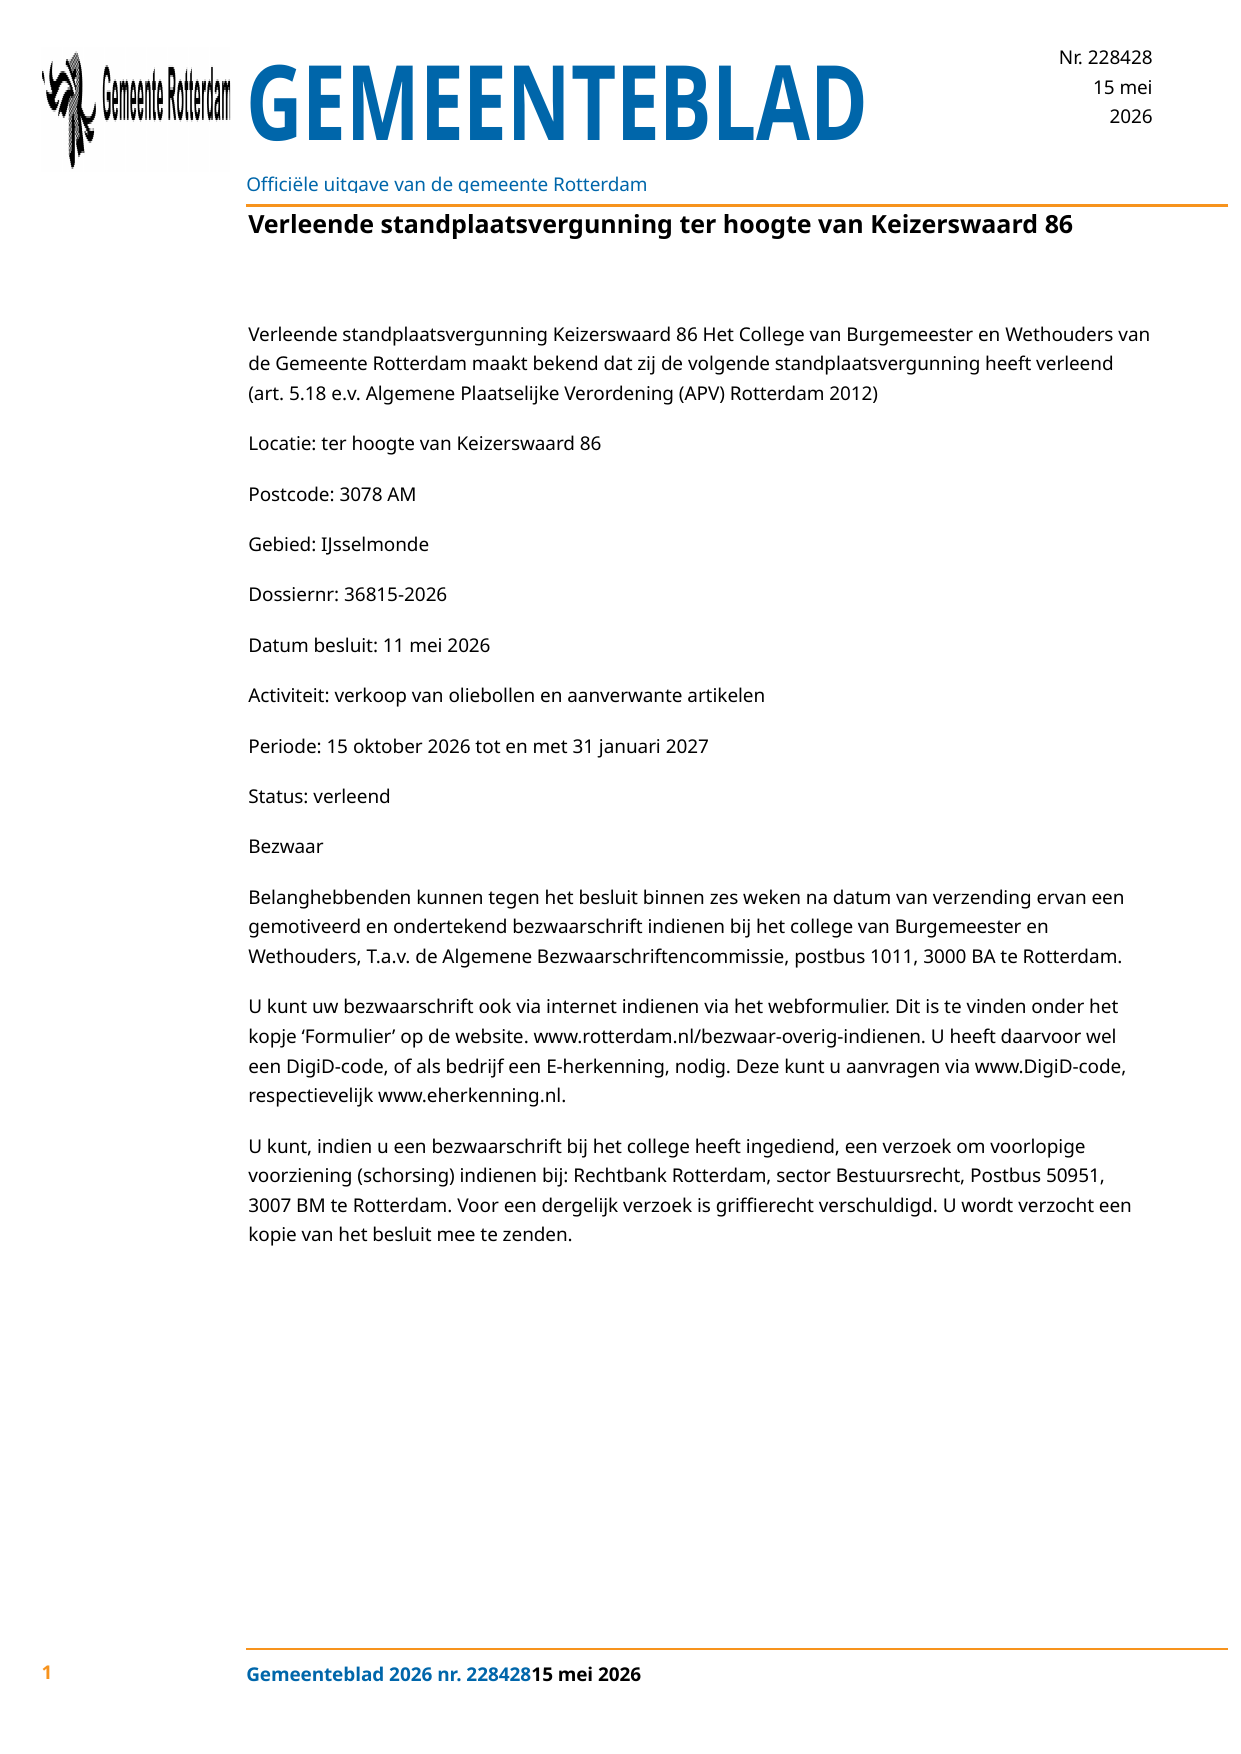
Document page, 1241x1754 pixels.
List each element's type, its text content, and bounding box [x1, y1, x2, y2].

text Bezwaar [248, 834, 1152, 859]
text U kunt uw bezwaarschrift ook via internet indienen via het webformulier. Dit is te vinden onder het kopje ‘Formulier’ op de website. www.rotterdam.nl/bezwaar-overig-indienen. U heeft daarvoor wel een DigiD-code, of als bedrijf een E-herkenning, nodig. Deze kunt u aanvragen via www.DigiD-code, respectievelijk www.eherkenning.nl. [248, 994, 1152, 1108]
text Status: verleend [248, 783, 1152, 809]
text Gebied: IJsselmonde [248, 531, 1152, 557]
text Dossiernr: 36815-2026 [248, 582, 1152, 607]
picture [41, 47, 231, 172]
text Verleende standplaatsvergunning Keizerswaard 86 Het College van Burgemeester en Wethouders van de Gemeente Rotterdam maakt bekend dat zij de volgende standplaatsvergunning heeft verleend (art. 5.18 e.v. Algemene Plaatselijke Verordening (APV) Rotterdam 2012) [248, 321, 1152, 406]
text Activiteit: verkoop van oliebollen en aanverwante artikelen [248, 682, 1152, 708]
text U kunt, indien u een bezwaarschrift bij het college heeft ingediend, een verzoek om voorlopige voorziening (schorsing) indienen bij: Rechtbank Rotterdam, sector Bestuursrecht, Postbus 50951, 3007 BM te Rotterdam. Voor een dergelijk verzoek is griffierecht verschuldigd. U wordt verzocht een kopie van het besluit mee te zenden. [248, 1133, 1152, 1247]
text Locatie: ter hoogte van Keizerswaard 86 [248, 430, 1152, 456]
text Verleende standplaatsvergunning ter hoogte van Keizerswaard 86 [248, 207, 1152, 241]
text Periode: 15 oktober 2026 tot en met 31 januari 2027 [248, 733, 1152, 758]
text Datum besluit: 11 mei 2026 [248, 632, 1152, 658]
text Postcode: 3078 AM [248, 481, 1152, 506]
text Belanghebbenden kunnen tegen het besluit binnen zes weken na datum van verzending ervan een gemotiveerd en ondertekend bezwaarschrift indienen bij het college van Burgemeester en Wethouders, T.a.v. de Algemene Bezwaarschriftencommissie, postbus 1011, 3000 BA te Rotterdam. [248, 884, 1152, 969]
